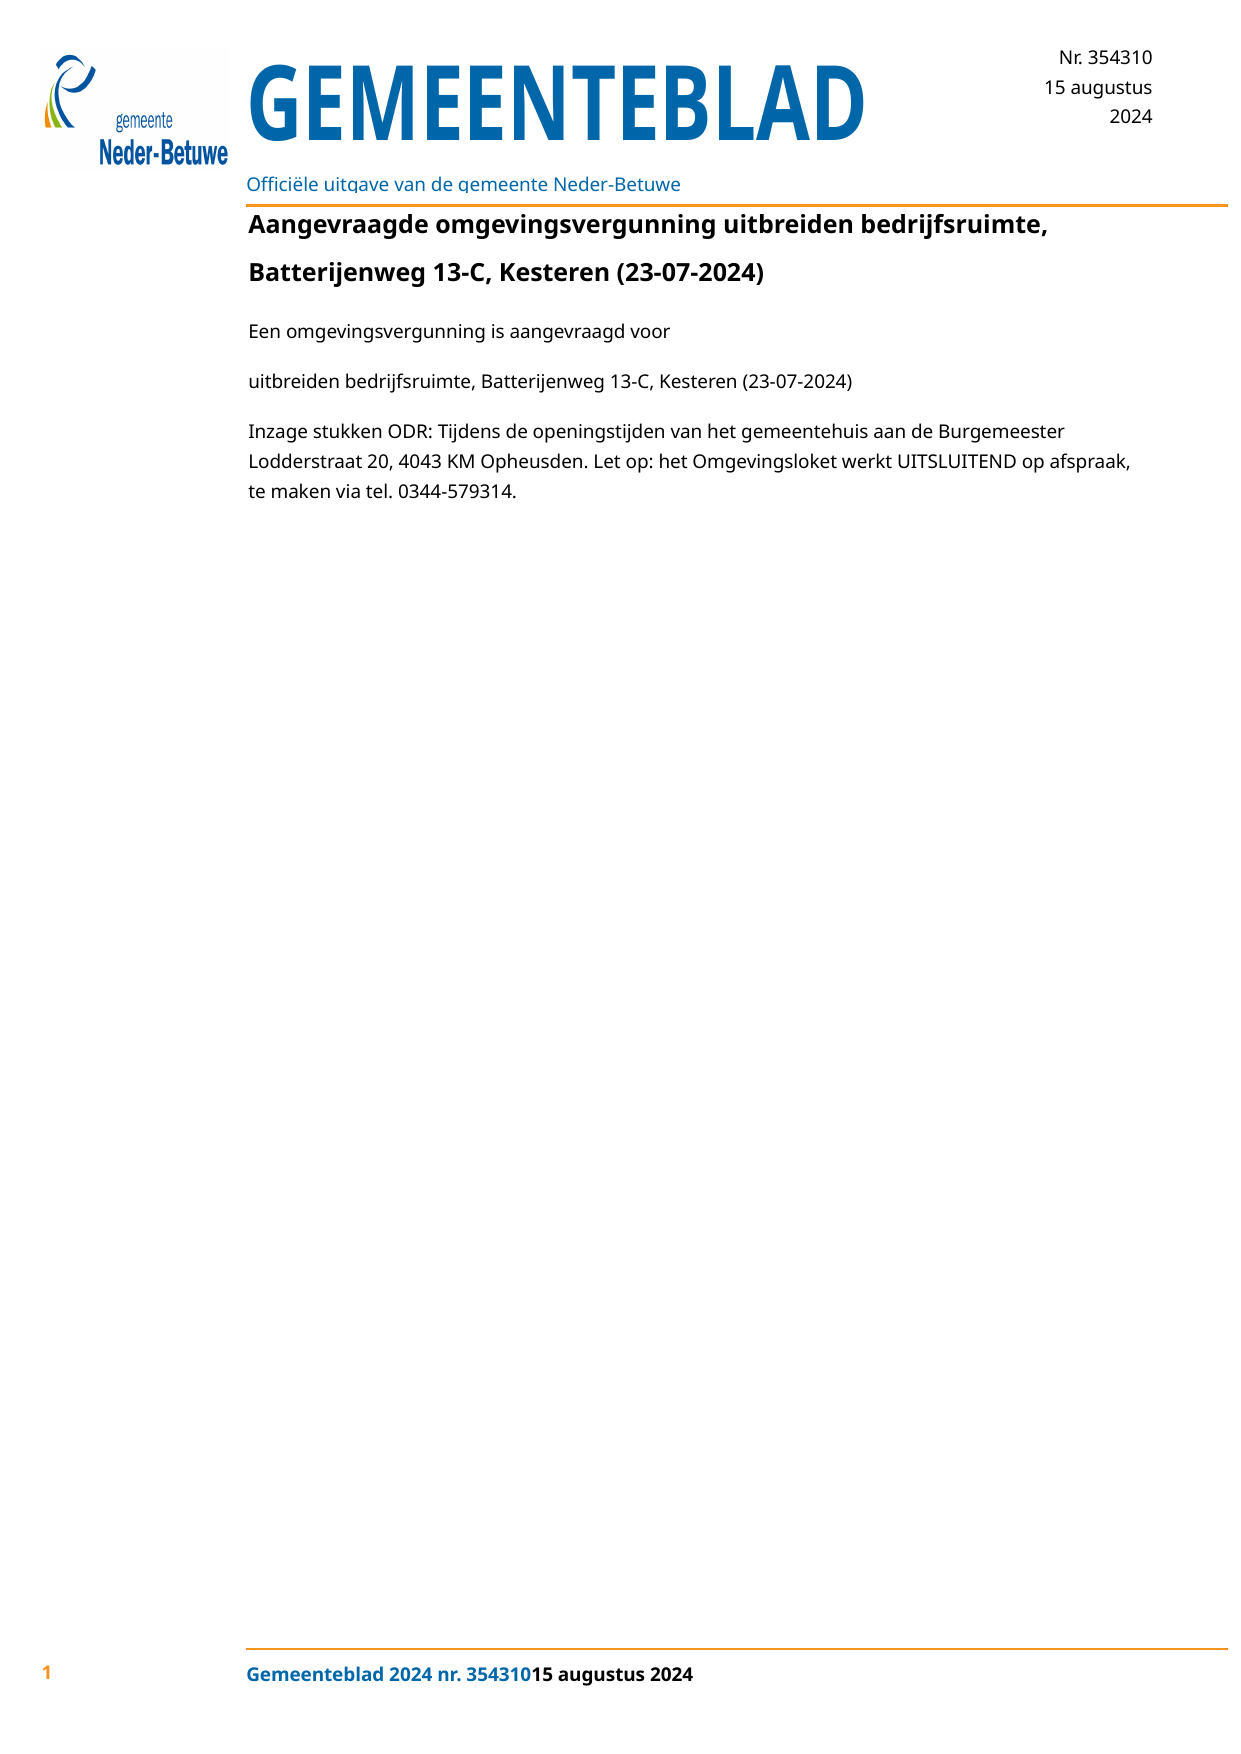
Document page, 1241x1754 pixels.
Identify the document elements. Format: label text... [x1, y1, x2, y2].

picture [41, 47, 231, 172]
text uitbreiden bedrijfsruimte, Batterijenweg 13-C, Kesteren (23-07-2024) [248, 368, 1152, 394]
text Inzage stukken ODR: Tijdens de openingstijden van het gemeentehuis aan de Burgemeester Lodderstraat 20, 4043 KM Opheusden. Let op: het Omgevingsloket werkt UITSLUITEND op afspraak, te maken via tel. 0344-579314. [248, 419, 1152, 504]
text Een omgevingsvergunning is aangevraagd voor [248, 318, 1152, 344]
text Aangevraagde omgevingsvergunning uitbreiden bedrijfsruimte, Batterijenweg 13-C, Kesteren (23-07-2024) [248, 207, 1152, 288]
